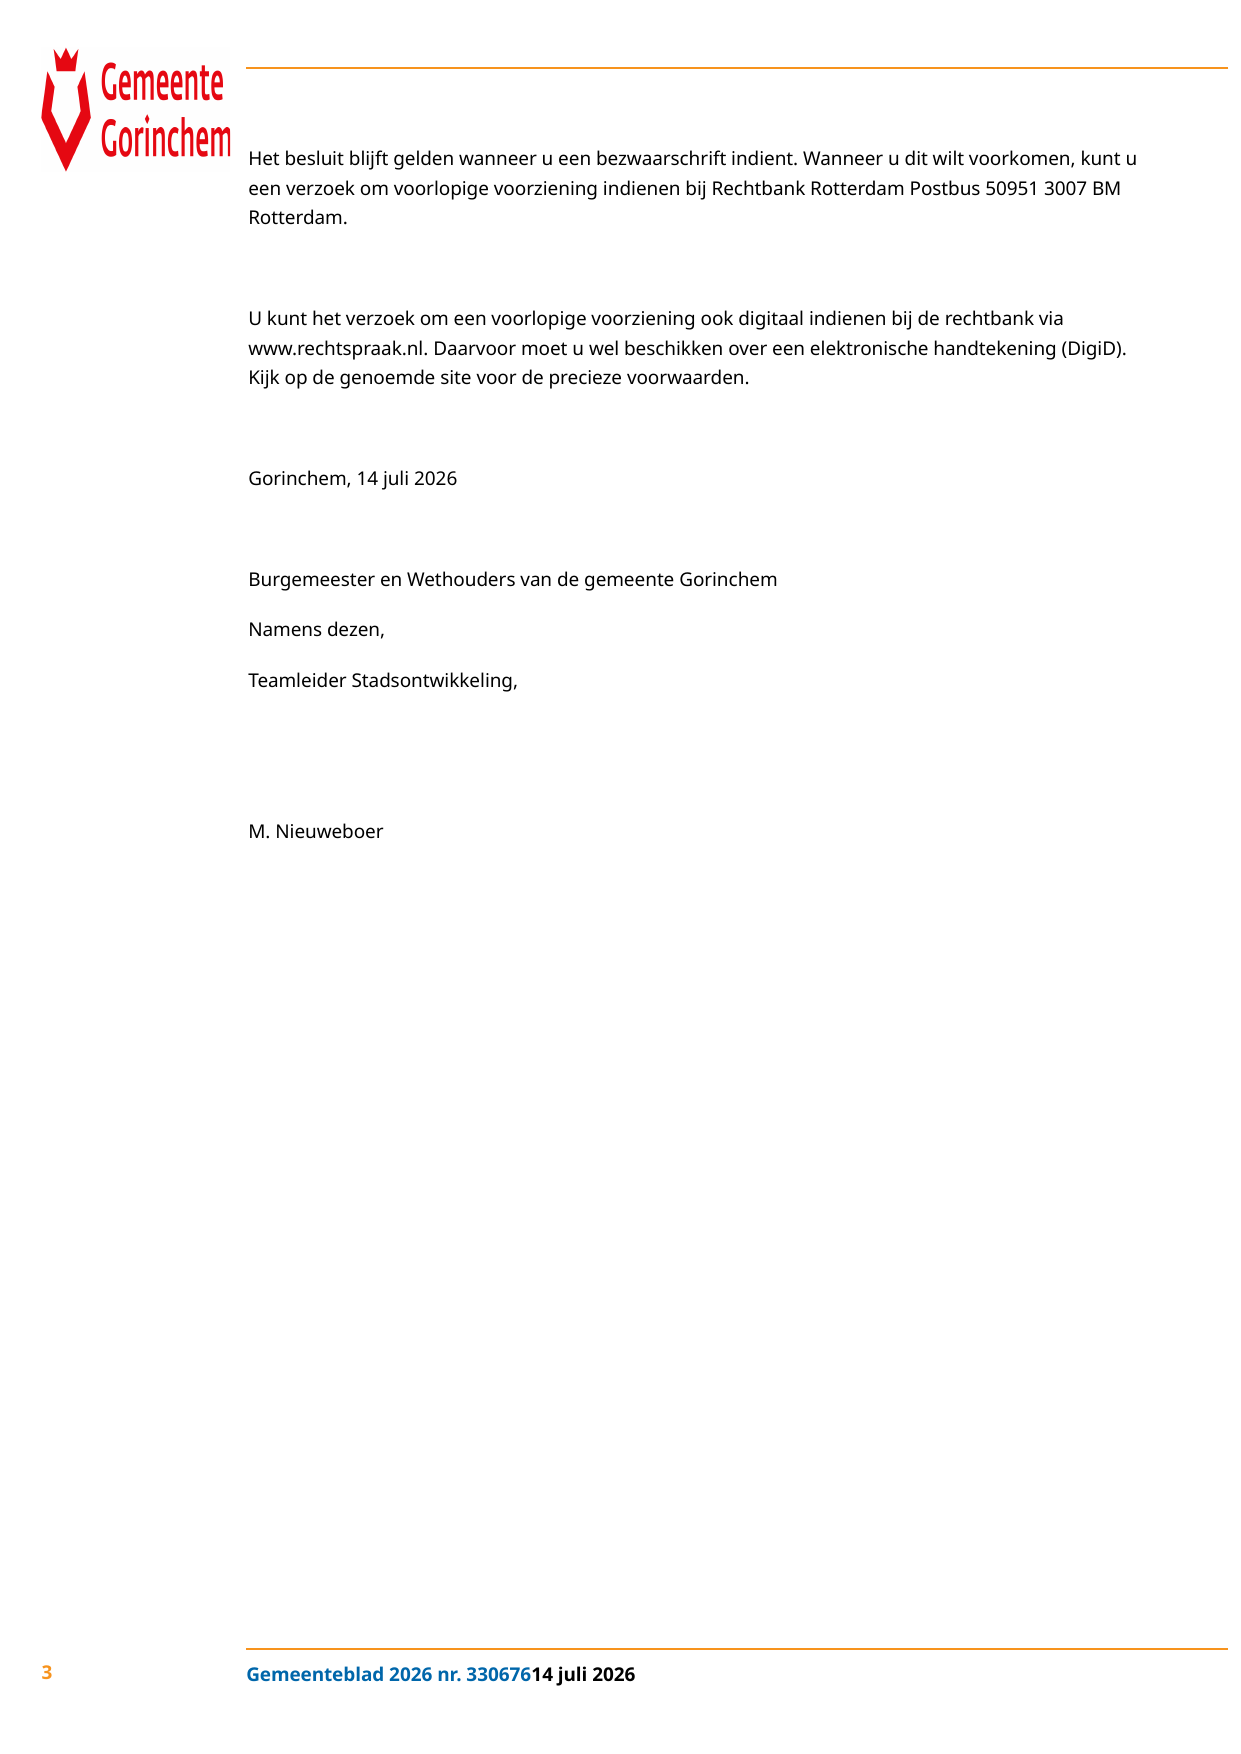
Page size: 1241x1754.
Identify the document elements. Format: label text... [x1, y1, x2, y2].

text U kunt het verzoek om een voorlopige voorziening ook digitaal indienen bij de rechtbank via www.rechtspraak.nl. Daarvoor moet u wel beschikken over een elektronische handtekening (DigiD). Kijk op de genoemde site voor de precieze voorwaarden. [248, 305, 1152, 390]
text M. Nieuweboer [248, 818, 1152, 844]
text Gorinchem, 14 juli 2026 [248, 465, 1152, 491]
text Teamleider Stadsontwikkeling, [248, 667, 1152, 693]
picture [41, 47, 231, 172]
text Het besluit blijft gelden wanneer u een bezwaarschrift indient. Wanneer u dit wilt voorkomen, kunt u een verzoek om voorlopige voorziening indienen bij Rechtbank Rotterdam Postbus 50951 3007 BM Rotterdam. [248, 145, 1152, 230]
text Namens dezen, [248, 616, 1152, 642]
text Burgemeester en Wethouders van de gemeente Gorinchem [248, 566, 1152, 592]
